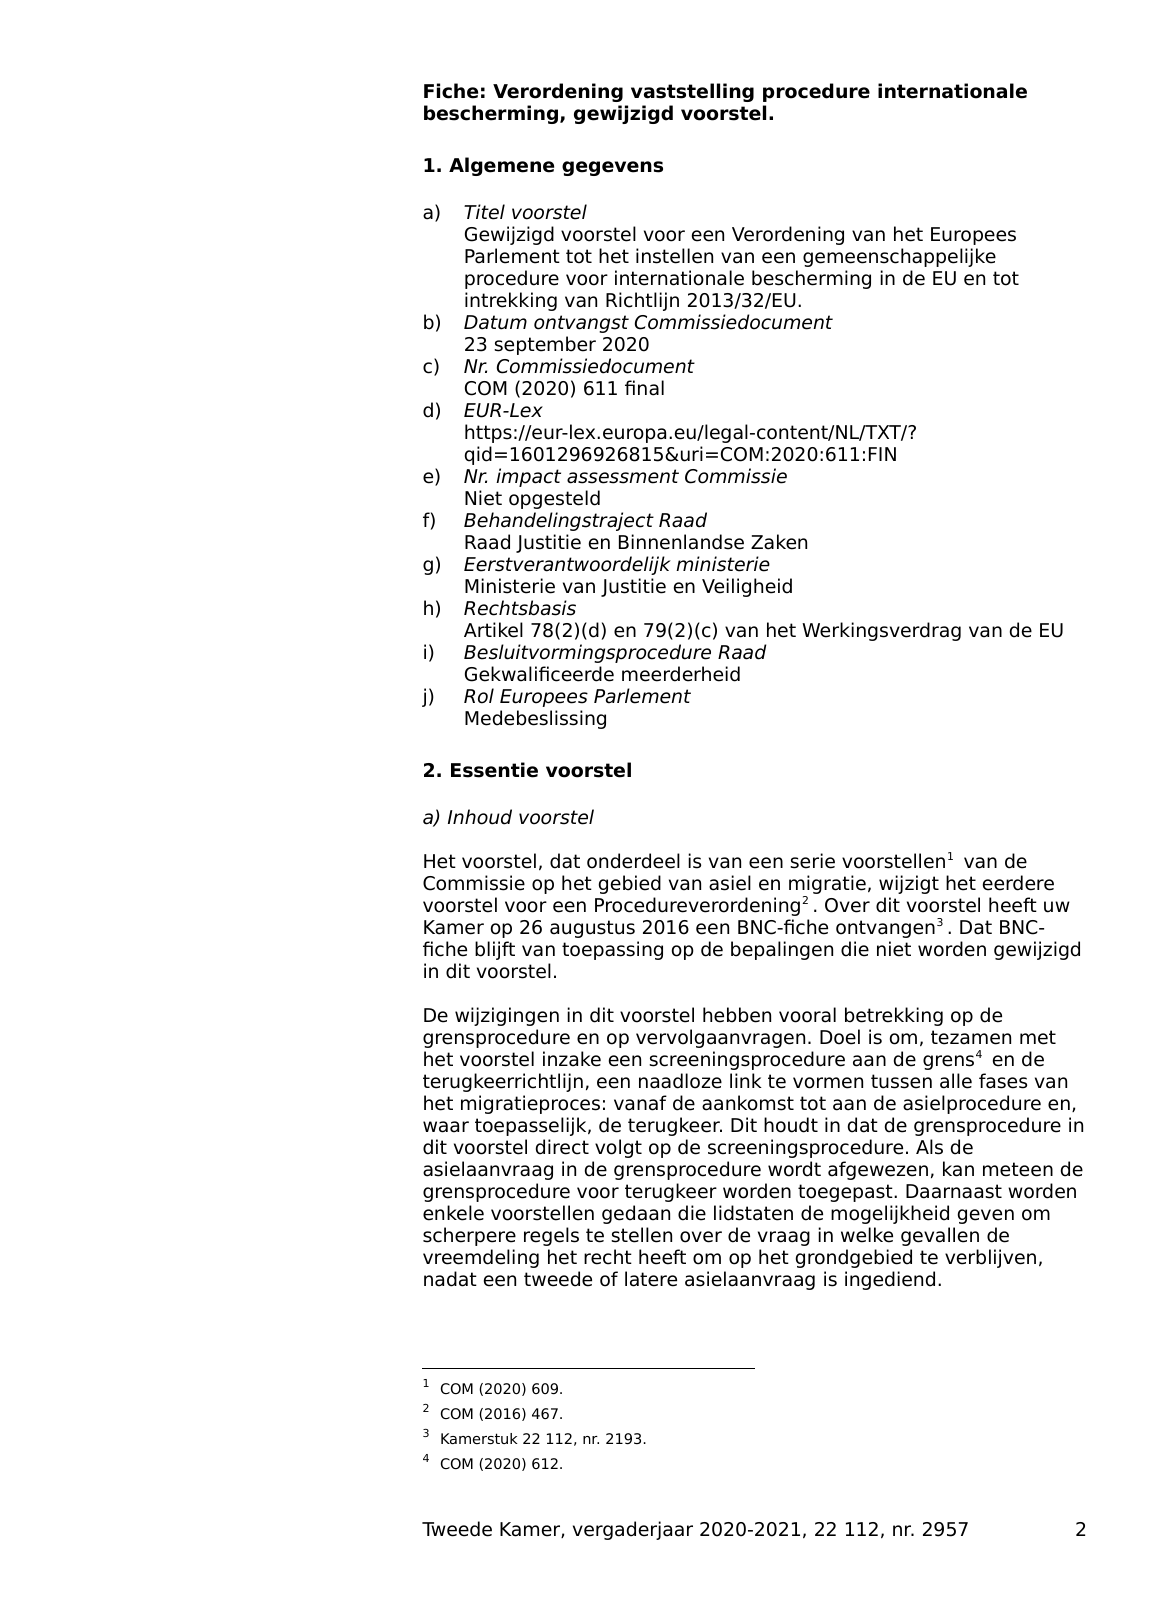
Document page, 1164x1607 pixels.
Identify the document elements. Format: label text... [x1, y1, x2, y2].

subtitle a) Inhoud voorstel [422, 807, 1087, 829]
subtitle 2. Essentie voorstel [422, 760, 1087, 782]
text De wijzigingen in dit voorstel hebben vooral betrekking op de grensprocedure en op vervolgaanvragen. Doel is om, tezamen met het voorstel inzake een screeningsprocedure aan de grens en de terugkeerrichtlijn, een naadloze link te vormen tussen alle fases van het migratieproces: vanaf de aankomst tot aan de asielprocedure en, waar toepasselijk, de terugkeer. Dit houdt in dat de grensprocedure in dit voorstel direct volgt op de screeningsprocedure. Als de asielaanvraag in de grensprocedure wordt afgewezen, kan meteen de grensprocedure voor terugkeer worden toegepast. Daarnaast worden enkele voorstellen gedaan die lidstaten de mogelijkheid geven om scherpere regels te stellen over de vraag in welke gevallen de vreemdeling het recht heeft om op het grondgebied te verblijven, nadat een tweede of latere asielaanvraag is ingediend. [422, 1005, 1087, 1291]
text g) Eerstverantwoordelijk ministerie [422, 554, 1087, 576]
text Ministerie van Justitie en Veiligheid [464, 576, 1087, 598]
text Medebeslissing [464, 708, 1087, 730]
text COM (2020) 611 final [464, 378, 1087, 400]
text COM (2016) 467. [422, 1402, 1087, 1424]
text Niet opgesteld [464, 488, 1087, 510]
text a) Titel voorstel [422, 202, 1087, 224]
text i) Besluitvormingsprocedure Raad [422, 642, 1087, 664]
subtitle Fiche: Verordening vaststelling procedure internationale bescherming, gewijzigd voorstel. [422, 81, 1087, 125]
text https://eur-lex.europa.eu/legal-content/NL/TXT/?qid=1601296926815&uri=COM:2020:611:FIN [464, 422, 1087, 466]
text Het voorstel, dat onderdeel is van een serie voorstellen van de Commissie op het gebied van asiel en migratie, wijzigt het eerdere voorstel voor een Procedureverordening. Over dit voorstel heeft uw Kamer op 26 augustus 2016 een BNC-fiche ontvangen. Dat BNC-fiche blijft van toepassing op de bepalingen die niet worden gewijzigd in dit voorstel. [422, 851, 1087, 983]
text COM (2020) 609. [422, 1377, 1087, 1399]
text COM (2020) 612. [422, 1452, 1087, 1474]
text j) Rol Europees Parlement [422, 686, 1087, 708]
subtitle 1. Algemene gegevens [422, 155, 1087, 177]
text h) Rechtsbasis [422, 598, 1087, 620]
text f) Behandelingstraject Raad [422, 510, 1087, 532]
text d) EUR-Lex [422, 400, 1087, 422]
text Artikel 78(2)(d) en 79(2)(c) van het Werkingsverdrag van de EU [464, 620, 1087, 642]
text Gewijzigd voorstel voor een Verordening van het Europees Parlement tot het instellen van een gemeenschappelijke procedure voor internationale bescherming in de EU en tot intrekking van Richtlijn 2013/32/EU. [464, 224, 1087, 312]
text c) Nr. Commissiedocument [422, 356, 1087, 378]
text b) Datum ontvangst Commissiedocument [422, 312, 1087, 334]
text 23 september 2020 [464, 334, 1087, 356]
text Gekwalificeerde meerderheid [464, 664, 1087, 686]
text e) Nr. impact assessment Commissie [422, 466, 1087, 488]
text Kamerstuk 22 112, nr. 2193. [422, 1427, 1087, 1449]
text Raad Justitie en Binnenlandse Zaken [464, 532, 1087, 554]
